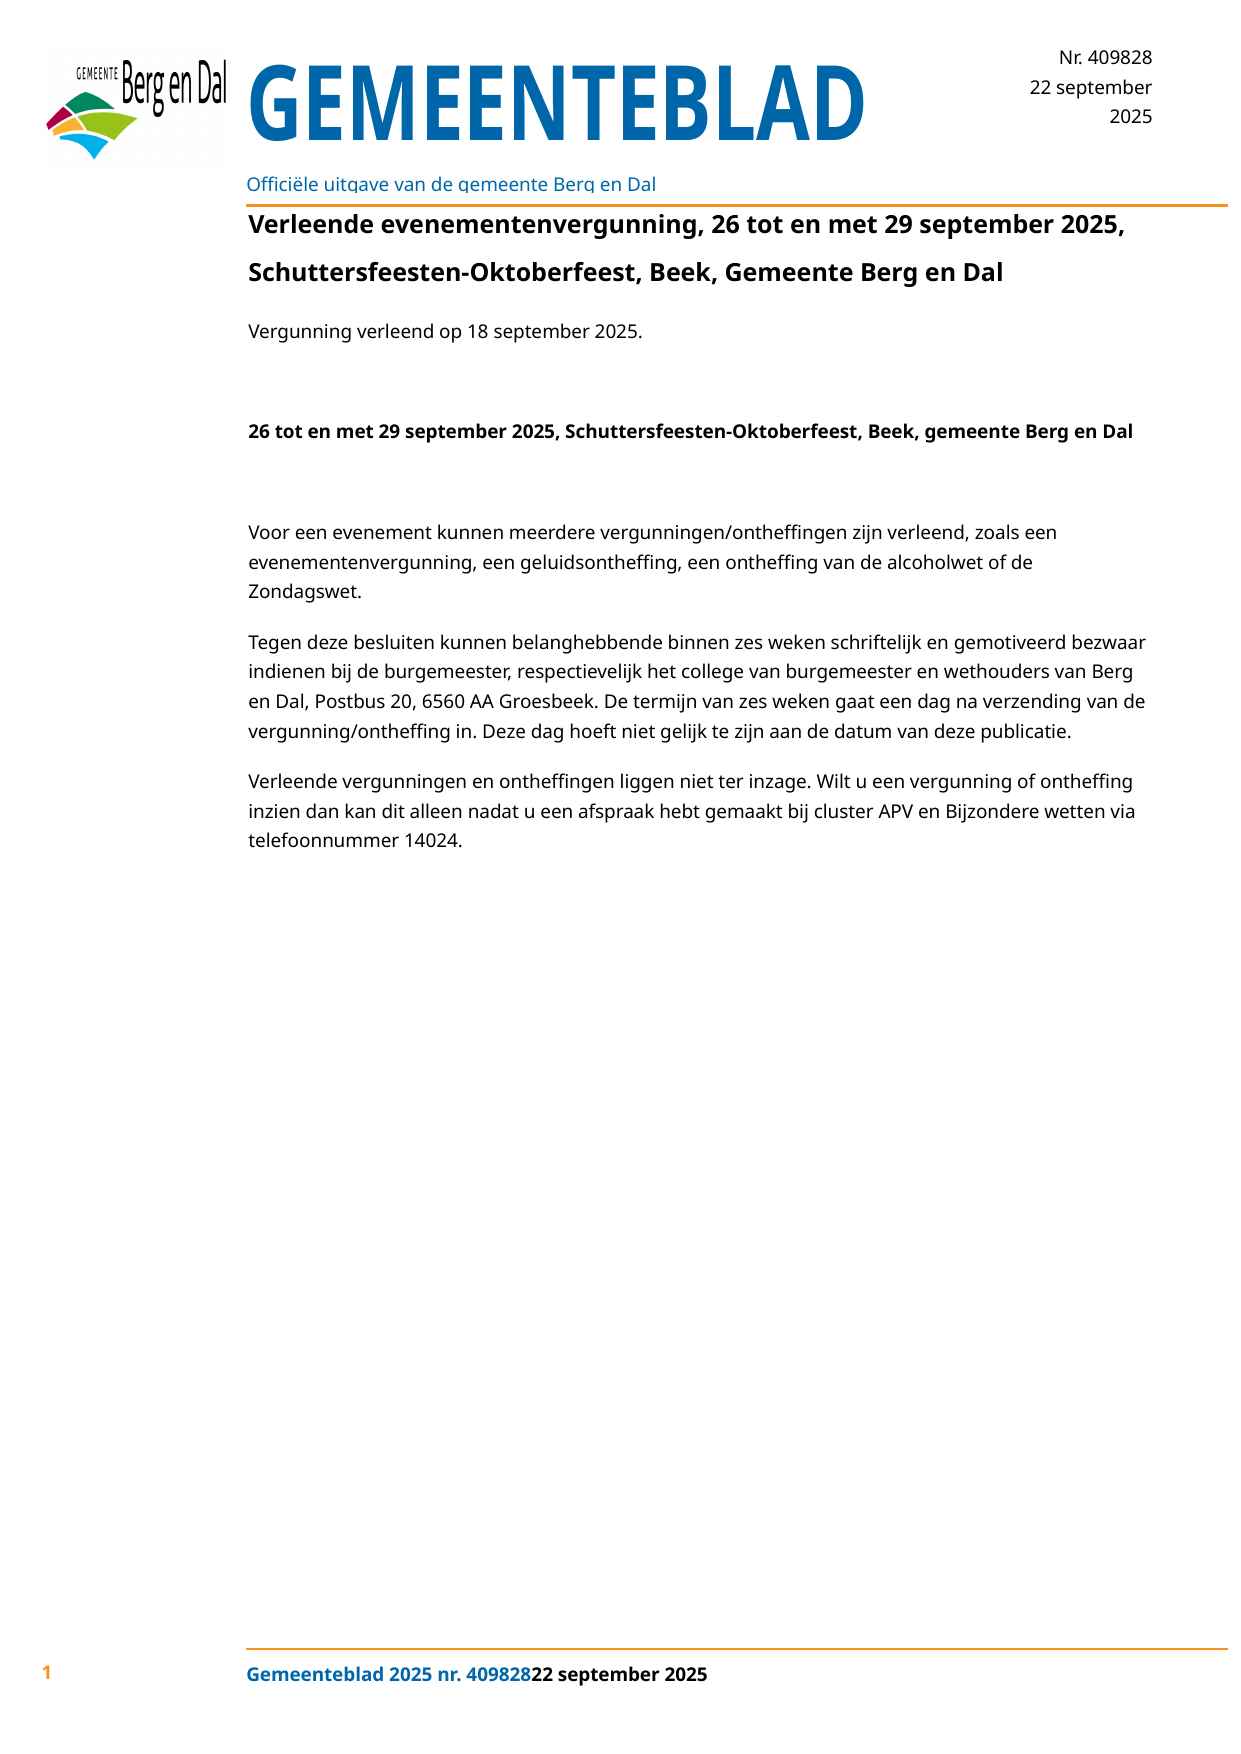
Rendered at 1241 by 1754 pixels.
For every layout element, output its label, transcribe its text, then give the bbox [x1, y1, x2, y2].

text Tegen deze besluiten kunnen belanghebbende binnen zes weken schriftelijk en gemotiveerd bezwaar indienen bij de burgemeester, respectievelijk het college van burgemeester en wethouders van Berg en Dal, Postbus 20, 6560 AA Groesbeek. De termijn van zes weken gaat een dag na verzending van de vergunning/ontheffing in. Deze dag hoeft niet gelijk te zijn aan de datum van deze publicatie. [248, 629, 1152, 744]
picture [41, 47, 231, 172]
text Verleende vergunningen en ontheffingen liggen niet ter inzage. Wilt u een vergunning of ontheffing inzien dan kan dit alleen nadat u een afspraak hebt gemaakt bij cluster APV en Bijzondere wetten via telefoonnummer 14024. [248, 768, 1152, 853]
text Vergunning verleend op 18 september 2025. [248, 318, 1152, 344]
text 26 tot en met 29 september 2025, Schuttersfeesten-Oktoberfeest, Beek, gemeente Berg en Dal [248, 419, 1152, 444]
text Verleende evenementenvergunning, 26 tot en met 29 september 2025, Schuttersfeesten-Oktoberfeest, Beek, Gemeente Berg en Dal [248, 207, 1152, 288]
text Voor een evenement kunnen meerdere vergunningen/ontheffingen zijn verleend, zoals een evenementenvergunning, een geluidsontheffing, een ontheffing van de alcoholwet of de Zondagswet. [248, 519, 1152, 604]
